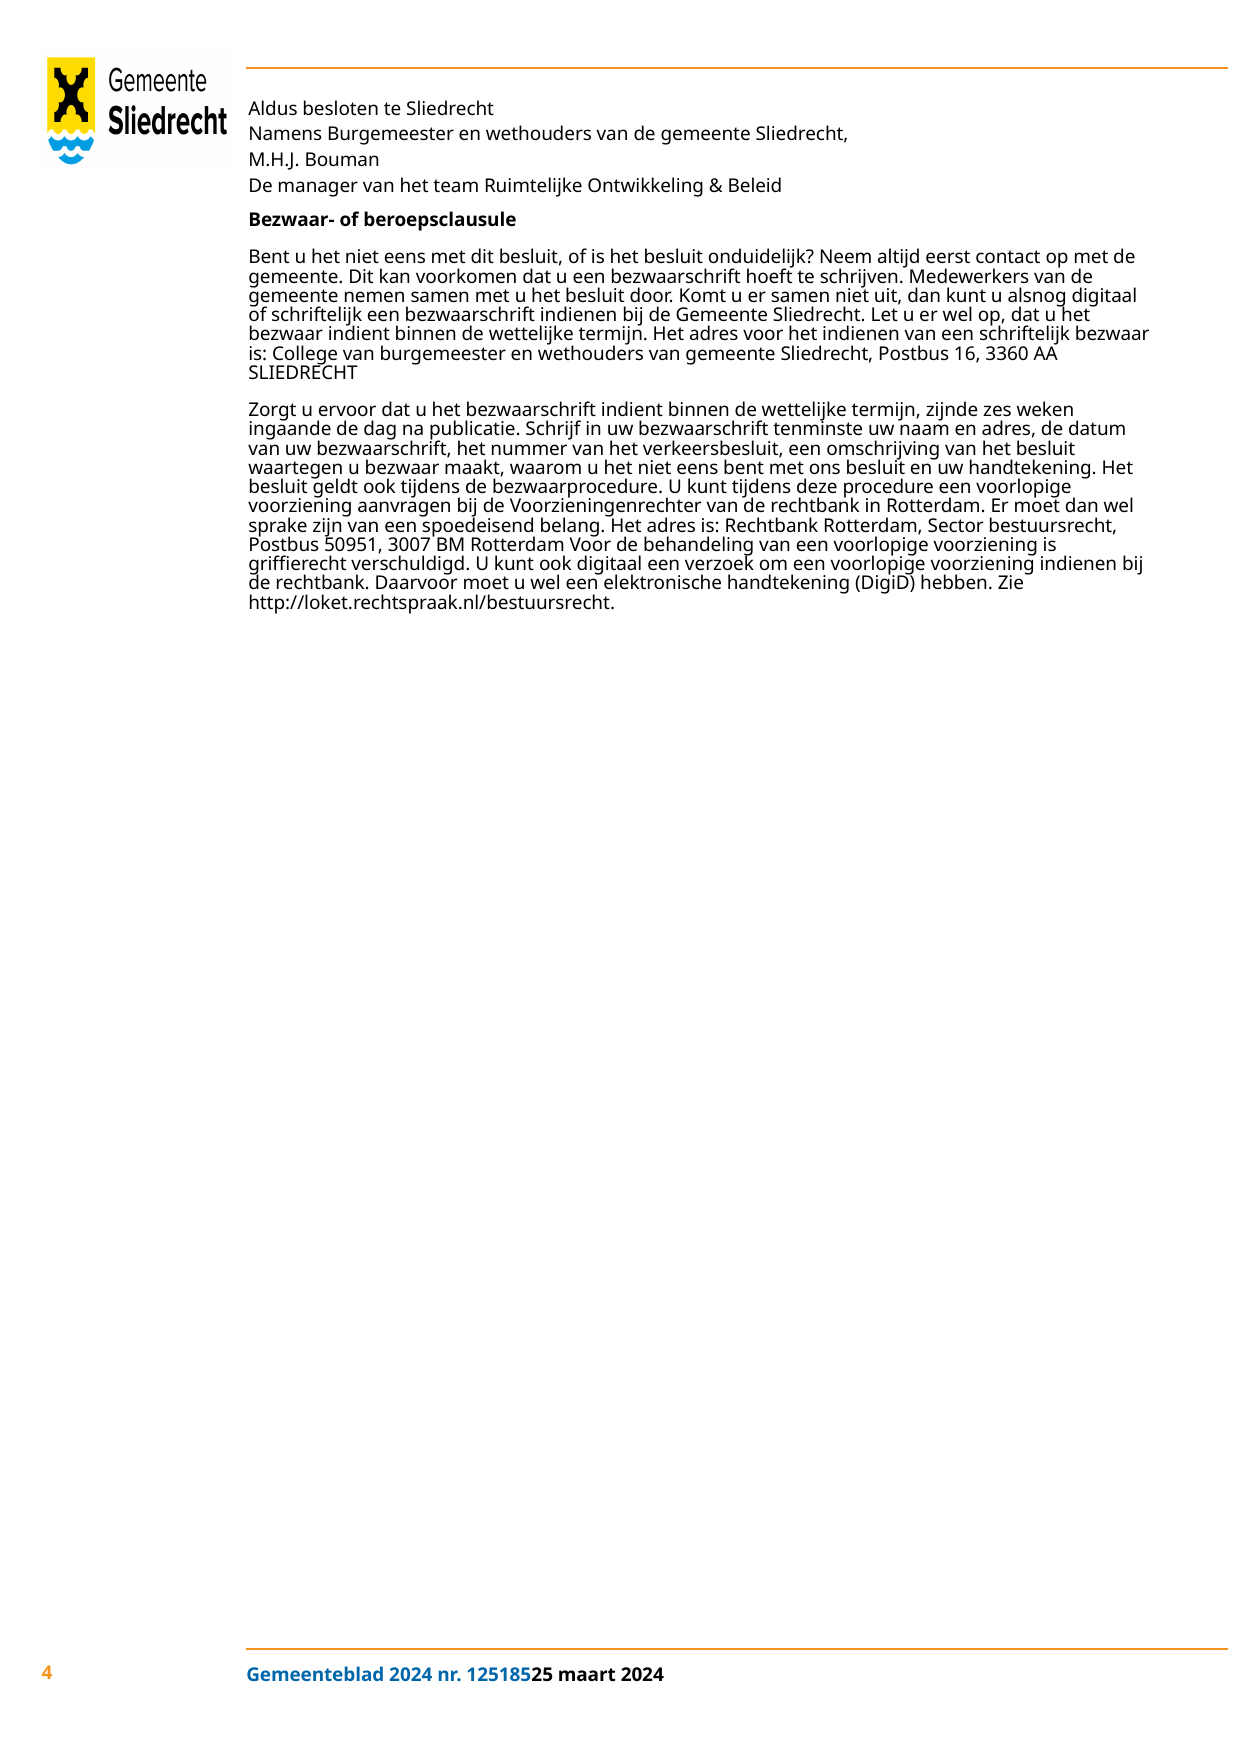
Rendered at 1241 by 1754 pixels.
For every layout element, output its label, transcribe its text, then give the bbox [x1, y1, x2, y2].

text M.H.J. Bouman [248, 146, 1152, 172]
text Namens Burgemeester en wethouders van de gemeente Sliedrecht, [248, 121, 1152, 146]
text De manager van het team Ruimtelijke Ontwikkeling & Beleid [248, 172, 1152, 198]
text Bezwaar- of beroepsclausule [248, 211, 1152, 231]
text Zorgt u ervoor dat u het bezwaarschrift indient binnen de wettelijke termijn, zijnde zes weken ingaande de dag na publicatie. Schrijf in uw bezwaarschrift tenminste uw naam en adres, de datum van uw bezwaarschrift, het nummer van het verkeersbesluit, een omschrijving van het besluit waartegen u bezwaar maakt, waarom u het niet eens bent met ons besluit en uw handtekening. Het besluit geldt ook tijdens de bezwaarprocedure. U kunt tijdens deze procedure een voorlopige voorziening aanvragen bij de Voorzieningenrechter van de rechtbank in Rotterdam. Er moet dan wel sprake zijn van een spoedeisend belang. Het adres is: Rechtbank Rotterdam, Sector bestuursrecht, Postbus 50951, 3007 BM Rotterdam Voor de behandeling van een voorlopige voorziening is griffierecht verschuldigd. U kunt ook digitaal een verzoek om een voorlopige voorziening indienen bij de rechtbank. Daarvoor moet u wel een elektronische handtekening (DigiD) hebben. Zie http://loket.rechtspraak.nl/bestuursrecht. [248, 401, 1152, 613]
text Bent u het niet eens met dit besluit, of is het besluit onduidelijk? Neem altijd eerst contact op met de gemeente. Dit kan voorkomen dat u een bezwaarschrift hoeft te schrijven. Medewerkers van de gemeente nemen samen met u het besluit door. Komt u er samen niet uit, dan kunt u alsnog digitaal of schriftelijk een bezwaarschrift indienen bij de Gemeente Sliedrecht. Let u er wel op, dat u het bezwaar indient binnen de wettelijke termijn. Het adres voor het indienen van een schriftelijk bezwaar is: College van burgemeester en wethouders van gemeente Sliedrecht, Postbus 16, 3360 AA SLIEDRECHT [248, 248, 1152, 383]
text Aldus besloten te Sliedrecht [248, 95, 1152, 121]
picture [41, 47, 231, 172]
